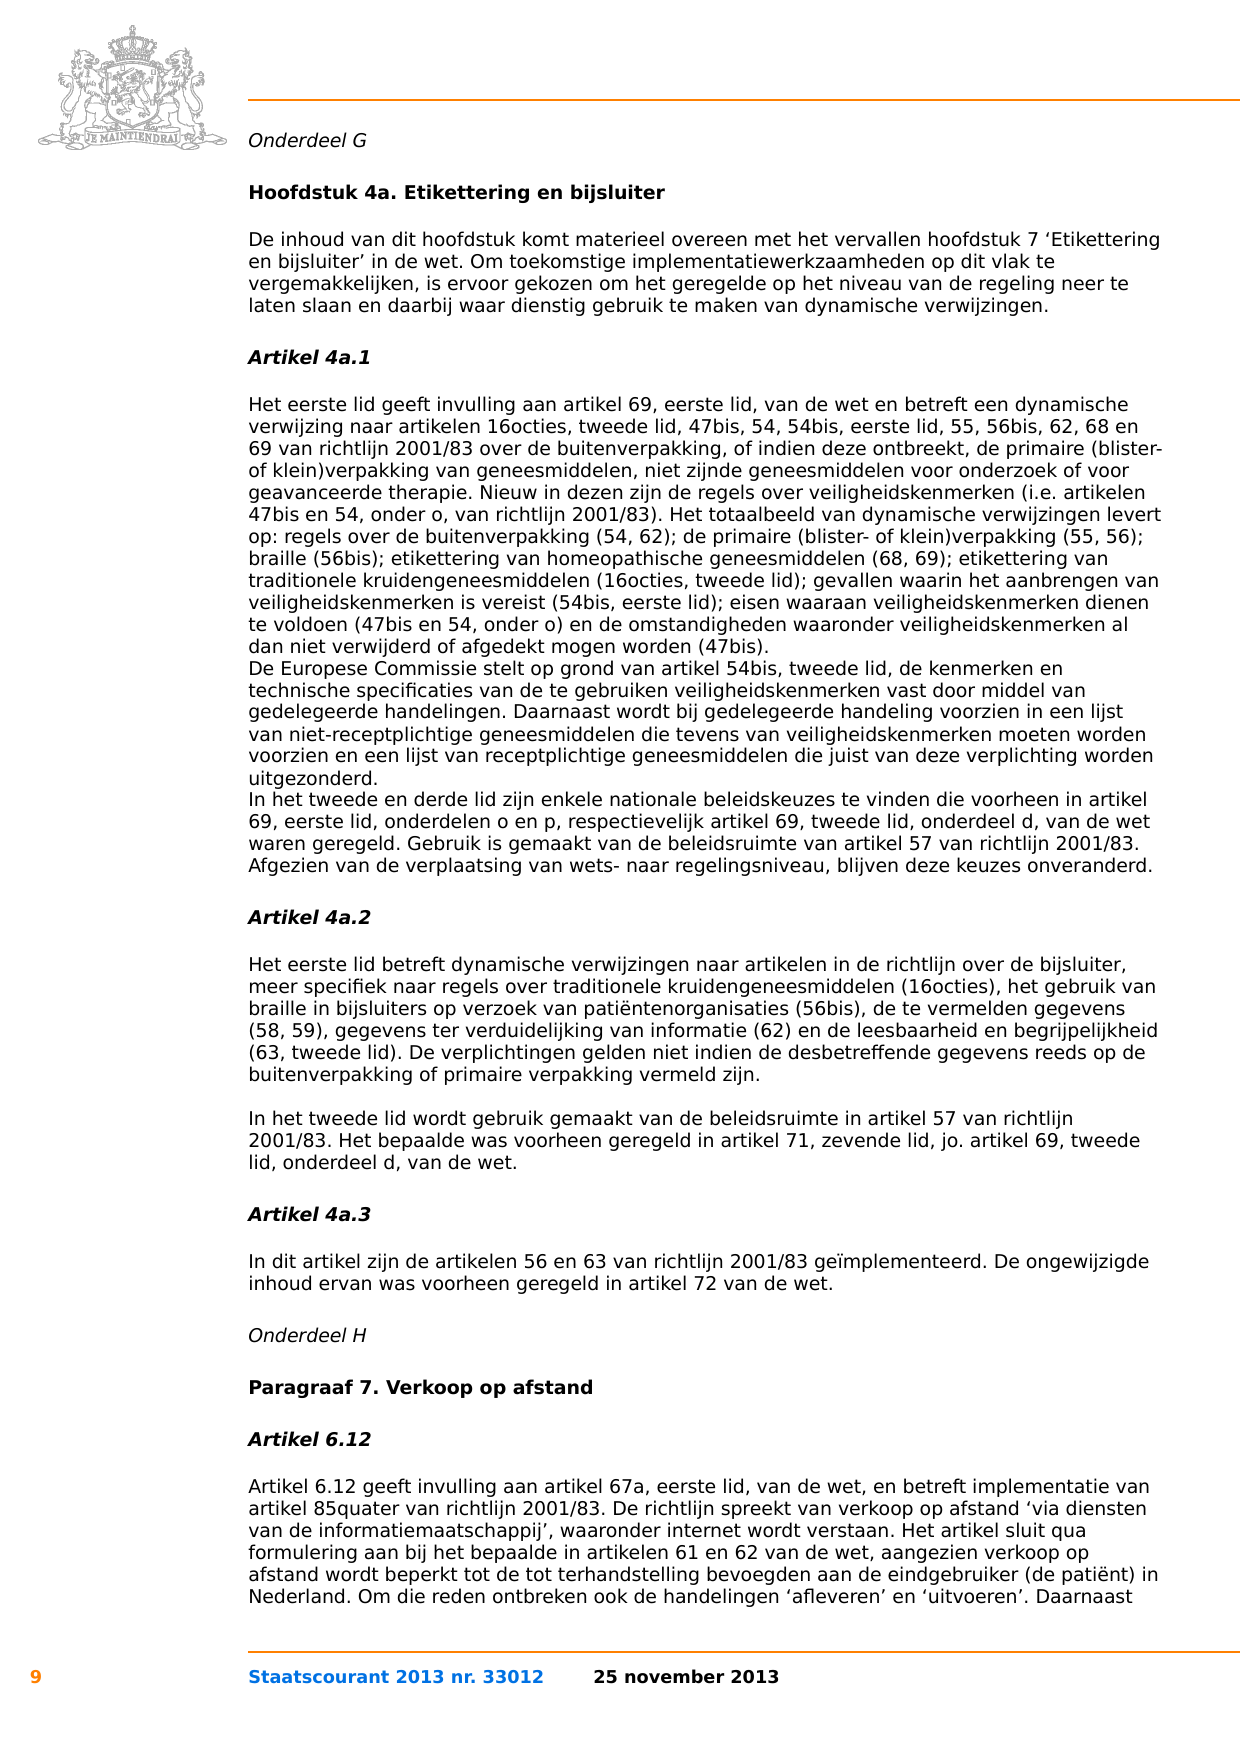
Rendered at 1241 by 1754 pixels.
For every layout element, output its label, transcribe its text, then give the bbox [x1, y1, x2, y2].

subtitle Artikel 4a.1 [248, 347, 1163, 369]
subtitle Artikel 4a.2 [248, 907, 1163, 929]
text De inhoud van dit hoofdstuk komt materieel overeen met het vervallen hoofdstuk 7 ‘Etikettering en bijsluiter’ in de wet. Om toekomstige implementatiewerkzaamheden op dit vlak te vergemakkelijken, is ervoor gekozen om het geregelde op het niveau van de regeling neer te laten slaan en daarbij waar dienstig gebruik te maken van dynamische verwijzingen. [248, 229, 1163, 317]
text In het tweede lid wordt gebruik gemaakt van de beleidsruimte in artikel 57 van richtlijn 2001/83. Het bepaalde was voorheen geregeld in artikel 71, zevende lid, jo. artikel 69, tweede lid, onderdeel d, van de wet. [248, 1108, 1163, 1174]
text De Europese Commissie stelt op grond van artikel 54bis, tweede lid, de kenmerken en technische specificaties van de te gebruiken veiligheidskenmerken vast door middel van gedelegeerde handelingen. Daarnaast wordt bij gedelegeerde handeling voorzien in een lijst van niet-receptplichtige geneesmiddelen die tevens van veiligheidskenmerken moeten worden voorzien en een lijst van receptplichtige geneesmiddelen die juist van deze verplichting worden uitgezonderd. [248, 657, 1163, 789]
picture [38, 25, 227, 150]
text Artikel 6.12 geeft invulling aan artikel 67a, eerste lid, van de wet, en betreft implementatie van artikel 85quater van richtlijn 2001/83. De richtlijn spreekt van verkoop op afstand ‘via diensten van de informatiemaatschappij’, waaronder internet wordt verstaan. Het artikel sluit qua formulering aan bij het bepaalde in artikelen 61 en 62 van de wet, aangezien verkoop op afstand wordt beperkt tot de tot terhandstelling bevoegden aan de eindgebruiker (de patiënt) in Nederland. Om die reden ontbreken ook de handelingen ‘afleveren’ en ‘uitvoeren’. Daarnaast [248, 1476, 1163, 1608]
subtitle Onderdeel H [248, 1325, 1163, 1347]
text In dit artikel zijn de artikelen 56 en 63 van richtlijn 2001/83 geïmplementeerd. De ongewijzigde inhoud ervan was voorheen geregeld in artikel 72 van de wet. [248, 1251, 1163, 1295]
subtitle Paragraaf 7. Verkoop op afstand [248, 1377, 1163, 1399]
subtitle Hoofdstuk 4a. Etikettering en bijsluiter [248, 182, 1163, 204]
subtitle Onderdeel G [248, 130, 1163, 152]
subtitle Artikel 6.12 [248, 1429, 1163, 1451]
text Het eerste lid geeft invulling aan artikel 69, eerste lid, van de wet en betreft een dynamische verwijzing naar artikelen 16octies, tweede lid, 47bis, 54, 54bis, eerste lid, 55, 56bis, 62, 68 en 69 van richtlijn 2001/83 over de buitenverpakking, of indien deze ontbreekt, de primaire (blister- of klein)verpakking van geneesmiddelen, niet zijnde geneesmiddelen voor onderzoek of voor geavanceerde therapie. Nieuw in dezen zijn de regels over veiligheidskenmerken (i.e. artikelen 47bis en 54, onder o, van richtlijn 2001/83). Het totaalbeeld van dynamische verwijzingen levert op: regels over de buitenverpakking (54, 62); de primaire (blister- of klein)verpakking (55, 56); braille (56bis); etikettering van homeopathische geneesmiddelen (68, 69); etikettering van traditionele kruidengeneesmiddelen (16octies, tweede lid); gevallen waarin het aanbrengen van veiligheidskenmerken is vereist (54bis, eerste lid); eisen waaraan veiligheidskenmerken dienen te voldoen (47bis en 54, onder o) en de omstandigheden waaronder veiligheidskenmerken al dan niet verwijderd of afgedekt mogen worden (47bis). [248, 394, 1163, 657]
text Het eerste lid betreft dynamische verwijzingen naar artikelen in de richtlijn over de bijsluiter, meer specifiek naar regels over traditionele kruidengeneesmiddelen (16octies), het gebruik van braille in bijsluiters op verzoek van patiëntenorganisaties (56bis), de te vermelden gegevens (58, 59), gegevens ter verduidelijking van informatie (62) en de leesbaarheid en begrijpelijkheid (63, tweede lid). De verplichtingen gelden niet indien de desbetreffende gegevens reeds op de buitenverpakking of primaire verpakking vermeld zijn. [248, 954, 1163, 1086]
text In het tweede en derde lid zijn enkele nationale beleidskeuzes te vinden die voorheen in artikel 69, eerste lid, onderdelen o en p, respectievelijk artikel 69, tweede lid, onderdeel d, van de wet waren geregeld. Gebruik is gemaakt van de beleidsruimte van artikel 57 van richtlijn 2001/83. Afgezien van de verplaatsing van wets- naar regelingsniveau, blijven deze keuzes onveranderd. [248, 789, 1163, 877]
subtitle Artikel 4a.3 [248, 1204, 1163, 1226]
